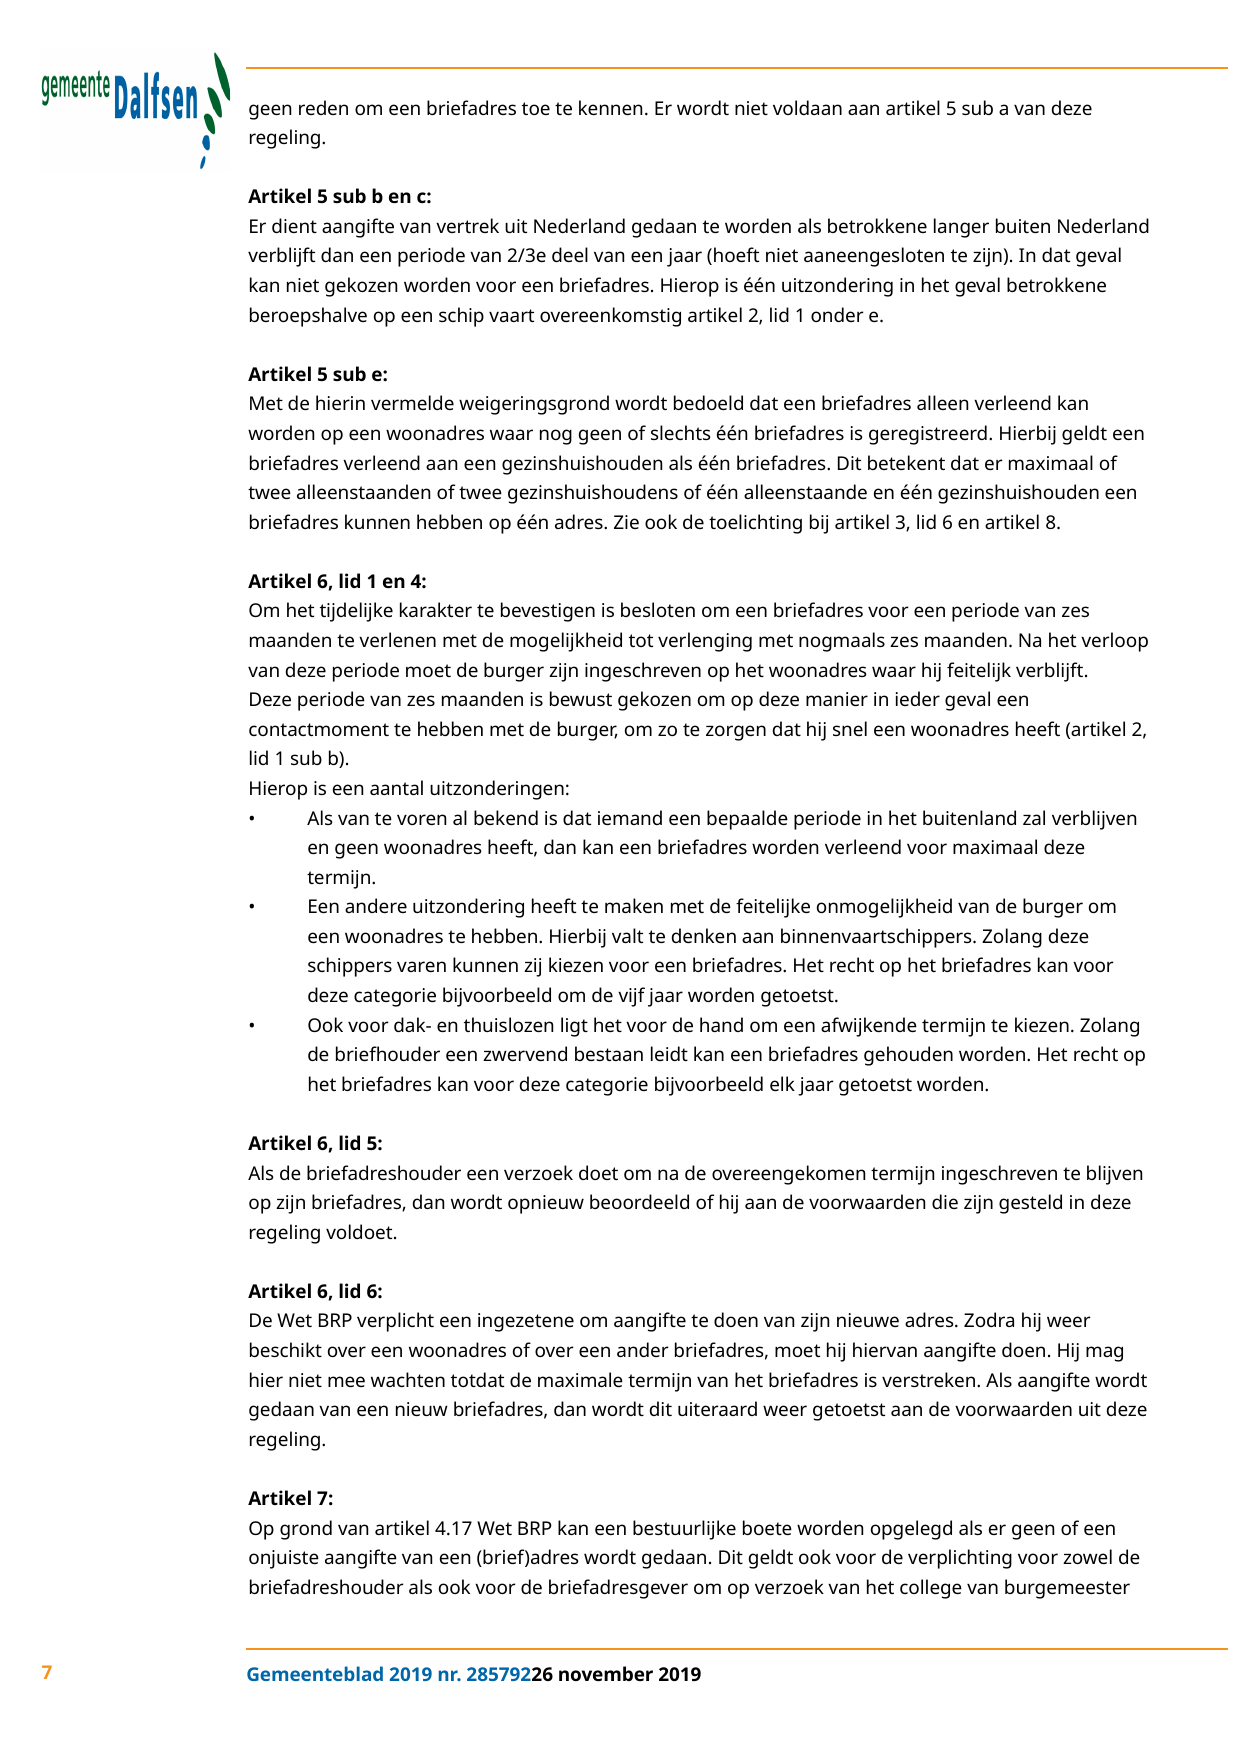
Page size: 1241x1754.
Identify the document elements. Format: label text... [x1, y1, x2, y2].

text Artikel 5 sub b en c: [248, 183, 1152, 209]
text Artikel 6, lid 5: [248, 1130, 1152, 1156]
list Ook voor dak- en thuislozen ligt het voor de hand om een afwijkende termijn te kiezen. Zolang de briefhouder een zwervend bestaan leidt kan een briefadres gehouden worden. Het recht op het briefadres kan voor deze categorie bijvoorbeeld elk jaar getoetst worden. [248, 1012, 1152, 1097]
text Er dient aangifte van vertrek uit Nederland gedaan te worden als betrokkene langer buiten Nederland verblijft dan een periode van 2/3e deel van een jaar (hoeft niet aaneengesloten te zijn). In dat geval kan niet gekozen worden voor een briefadres. Hierop is één uitzondering in het geval betrokkene beroepshalve op een schip vaart overeenkomstig artikel 2, lid 1 onder e. [248, 213, 1152, 328]
text Artikel 5 sub e: [248, 361, 1152, 387]
text Deze periode van zes maanden is bewust gekozen om op deze manier in ieder geval een contactmoment te hebben met de burger, om zo te zorgen dat hij snel een woonadres heeft (artikel 2, lid 1 sub b). [248, 686, 1152, 771]
text De Wet BRP verplicht een ingezetene om aangifte te doen van zijn nieuwe adres. Zodra hij weer beschikt over een woonadres of over een ander briefadres, moet hij hiervan aangifte doen. Hij mag hier niet mee wachten totdat de maximale termijn van het briefadres is verstreken. Als aangifte wordt gedaan van een nieuw briefadres, dan wordt dit uiteraard weer getoetst aan de voorwaarden uit deze regeling. [248, 1308, 1152, 1452]
text Artikel 6, lid 6: [248, 1278, 1152, 1304]
text geen reden om een briefadres toe te kennen. Er wordt niet voldaan aan artikel 5 sub a van deze regeling. [248, 95, 1152, 150]
text Als de briefadreshouder een verzoek doet om na de overeengekomen termijn ingeschreven te blijven op zijn briefadres, dan wordt opnieuw beoordeeld of hij aan de voorwaarden die zijn gesteld in deze regeling voldoet. [248, 1160, 1152, 1245]
text Artikel 7: [248, 1485, 1152, 1511]
list Als van te voren al bekend is dat iemand een bepaalde periode in het buitenland zal verblijven en geen woonadres heeft, dan kan een briefadres worden verleend voor maximaal deze termijn. [248, 805, 1152, 890]
text Artikel 6, lid 1 en 4: [248, 568, 1152, 594]
text Met de hierin vermelde weigeringsgrond wordt bedoeld dat een briefadres alleen verleend kan worden op een woonadres waar nog geen of slechts één briefadres is geregistreerd. Hierbij geldt een briefadres verleend aan een gezinshuishouden als één briefadres. Dit betekent dat er maximaal of twee alleenstaanden of twee gezinshuishoudens of één alleenstaande en één gezinshuishouden een briefadres kunnen hebben op één adres. Zie ook de toelichting bij artikel 3, lid 6 en artikel 8. [248, 391, 1152, 535]
picture [41, 47, 231, 172]
text Om het tijdelijke karakter te bevestigen is besloten om een briefadres voor een periode van zes maanden te verlenen met de mogelijkheid tot verlenging met nogmaals zes maanden. Na het verloop van deze periode moet de burger zijn ingeschreven op het woonadres waar hij feitelijk verblijft. [248, 598, 1152, 683]
text Op grond van artikel 4.17 Wet BRP kan een bestuurlijke boete worden opgelegd als er geen of een onjuiste aangifte van een (brief)adres wordt gedaan. Dit geldt ook voor de verplichting voor zowel de briefadreshouder als ook voor de briefadresgever om op verzoek van het college van burgemeester [248, 1515, 1152, 1600]
list Een andere uitzondering heeft te maken met de feitelijke onmogelijkheid van de burger om een woonadres te hebben. Hierbij valt te denken aan binnenvaartschippers. Zolang deze schippers varen kunnen zij kiezen voor een briefadres. Het recht op het briefadres kan voor deze categorie bijvoorbeeld om de vijf jaar worden getoetst. [248, 893, 1152, 1008]
text Hierop is een aantal uitzonderingen: [248, 775, 1152, 801]
